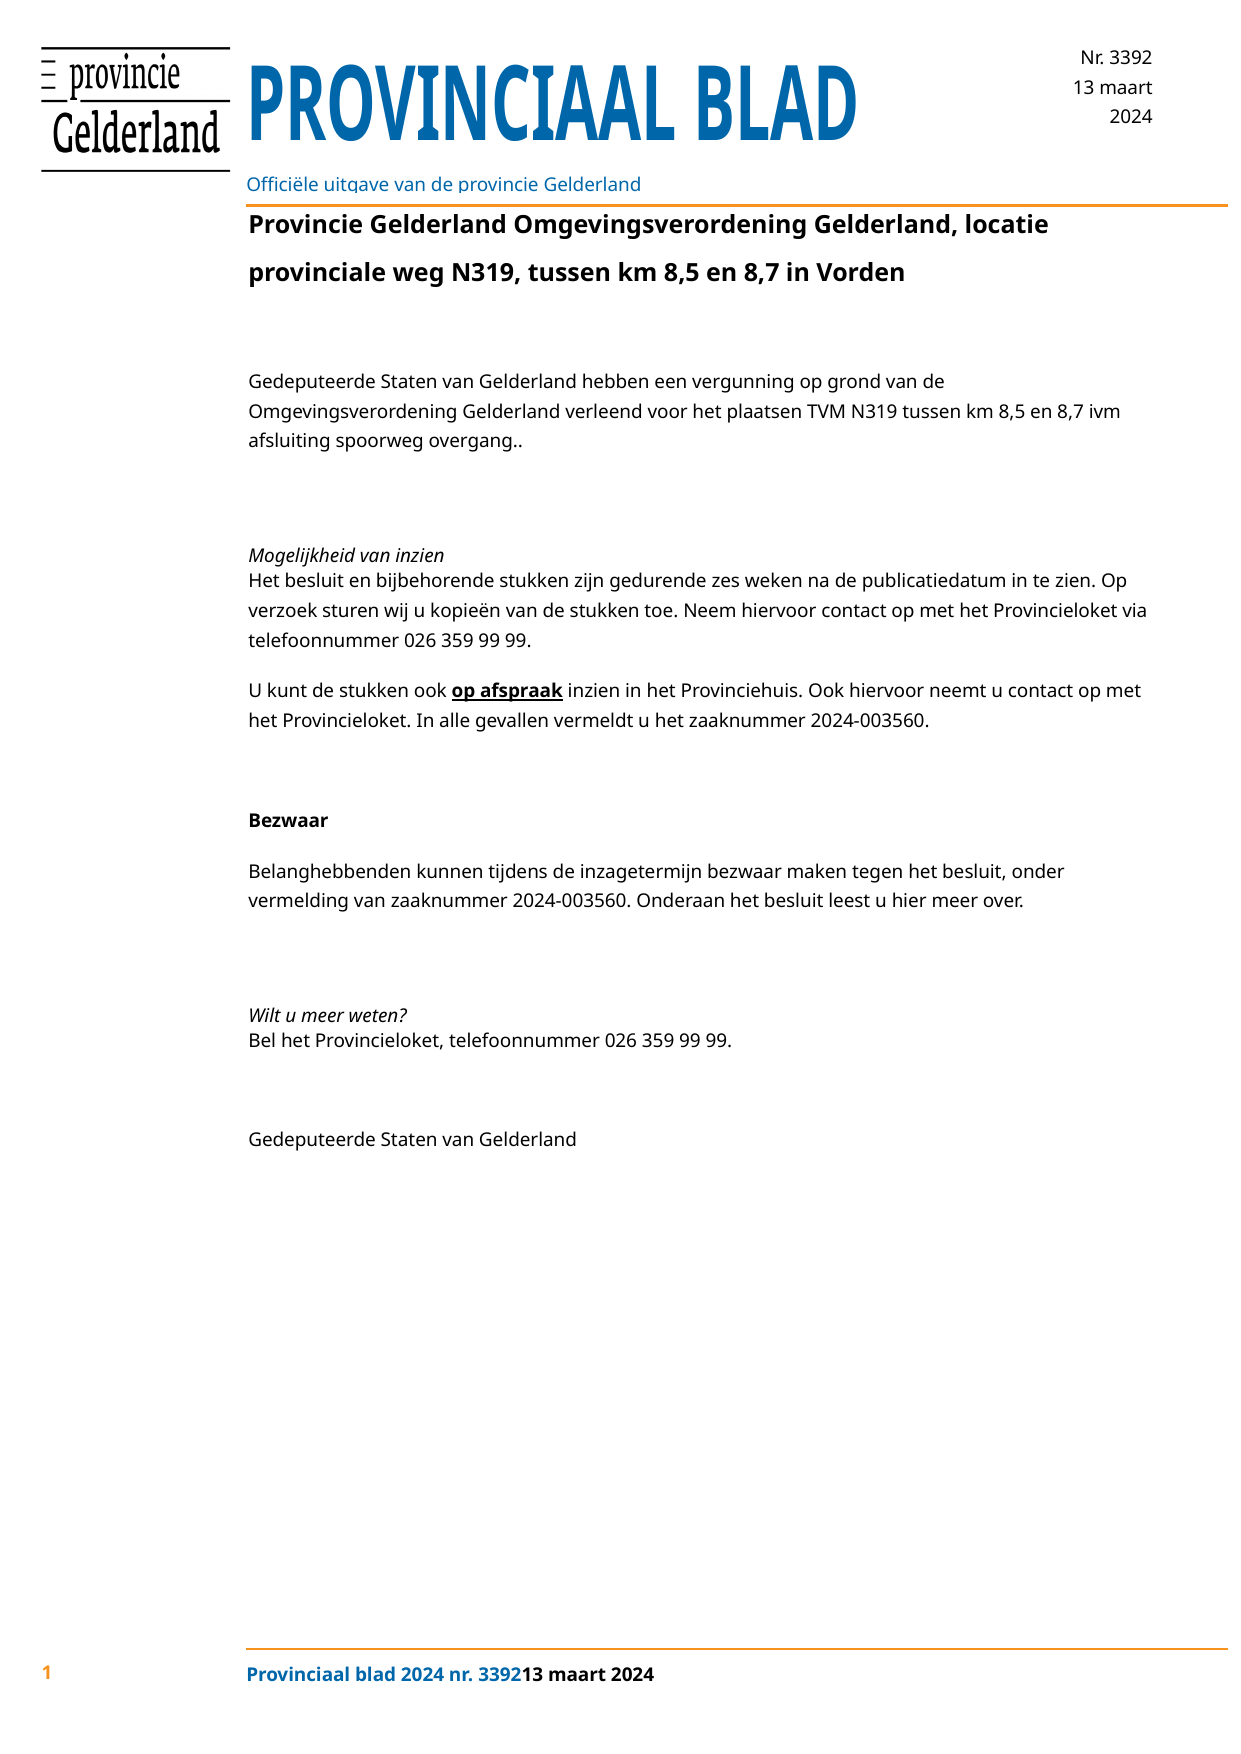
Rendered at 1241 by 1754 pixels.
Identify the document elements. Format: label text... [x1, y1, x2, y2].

text Wilt u meer weten? [248, 1002, 1152, 1028]
text Gedeputeerde Staten van Gelderland [248, 1126, 1152, 1152]
text Bel het Provincieloket, telefoonnummer 026 359 99 99. [248, 1028, 1152, 1053]
text Het besluit en bijbehorende stukken zijn gedurende zes weken na de publicatiedatum in te zien. Op verzoek sturen wij u kopieën van de stukken toe. Neem hiervoor contact op met het Provincieloket via telefoonnummer 026 359 99 99. [248, 568, 1152, 652]
text Belanghebbenden kunnen tijdens de inzagetermijn bezwaar maken tegen het besluit, onder vermelding van zaaknummer 2024-003560. Onderaan het besluit leest u hier meer over. [248, 858, 1152, 913]
text Mogelijkheid van inzien [248, 542, 1152, 568]
picture [41, 47, 231, 172]
text Gedeputeerde Staten van Gelderland hebben een vergunning op grond van de Omgevingsverordening Gelderland verleend voor het plaatsen TVM N319 tussen km 8,5 en 8,7 ivm afsluiting spoorweg overgang.. [248, 368, 1152, 453]
text U kunt de stukken ook op afspraak inzien in het Provinciehuis. Ook hiervoor neemt u contact op met het Provincieloket. In alle gevallen vermeldt u het zaaknummer 2024-003560. [248, 677, 1152, 732]
text Bezwaar [248, 808, 1152, 833]
text Provincie Gelderland Omgevingsverordening Gelderland, locatie provinciale weg N319, tussen km 8,5 en 8,7 in Vorden [248, 207, 1152, 288]
